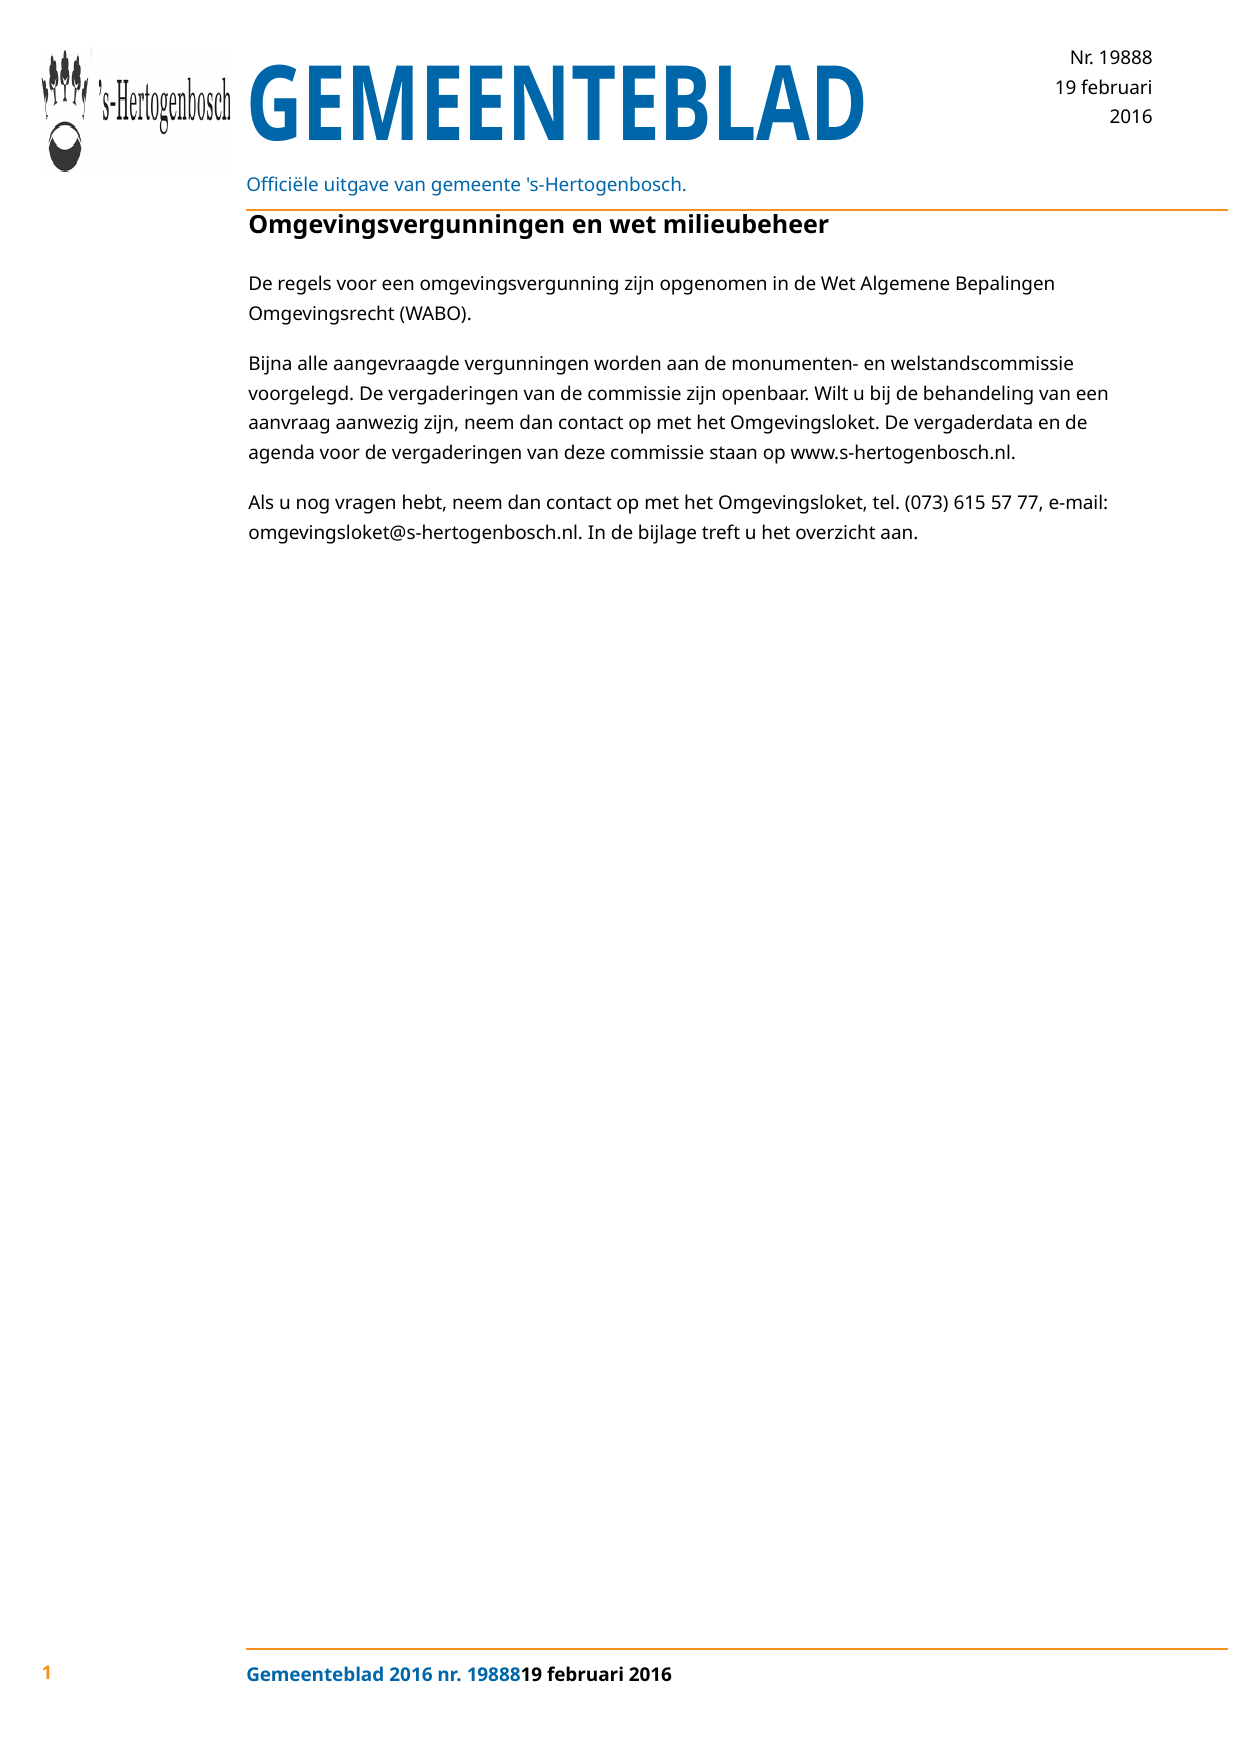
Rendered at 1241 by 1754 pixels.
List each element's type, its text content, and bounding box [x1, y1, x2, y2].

picture [41, 47, 231, 172]
text Als u nog vragen hebt, neem dan contact op met het Omgevingsloket, tel. (073) 615 57 77, e-mail: omgevingsloket@s-hertogenbosch.nl. In de bijlage treft u het overzicht aan. [248, 489, 1152, 545]
text De regels voor een omgevingsvergunning zijn opgenomen in de Wet Algemene Bepalingen Omgevingsrecht (WABO). [248, 270, 1152, 326]
text Bijna alle aangevraagde vergunningen worden aan de monumenten- en welstandscommissie voorgelegd. De vergaderingen van de commissie zijn openbaar. Wilt u bij de behandeling van een aanvraag aanwezig zijn, neem dan contact op met het Omgevingsloket. De vergaderdata en de agenda voor de vergaderingen van deze commissie staan op www.s-hertogenbosch.nl. [248, 350, 1152, 465]
text Omgevingsvergunningen en wet milieubeheer [248, 211, 1152, 241]
